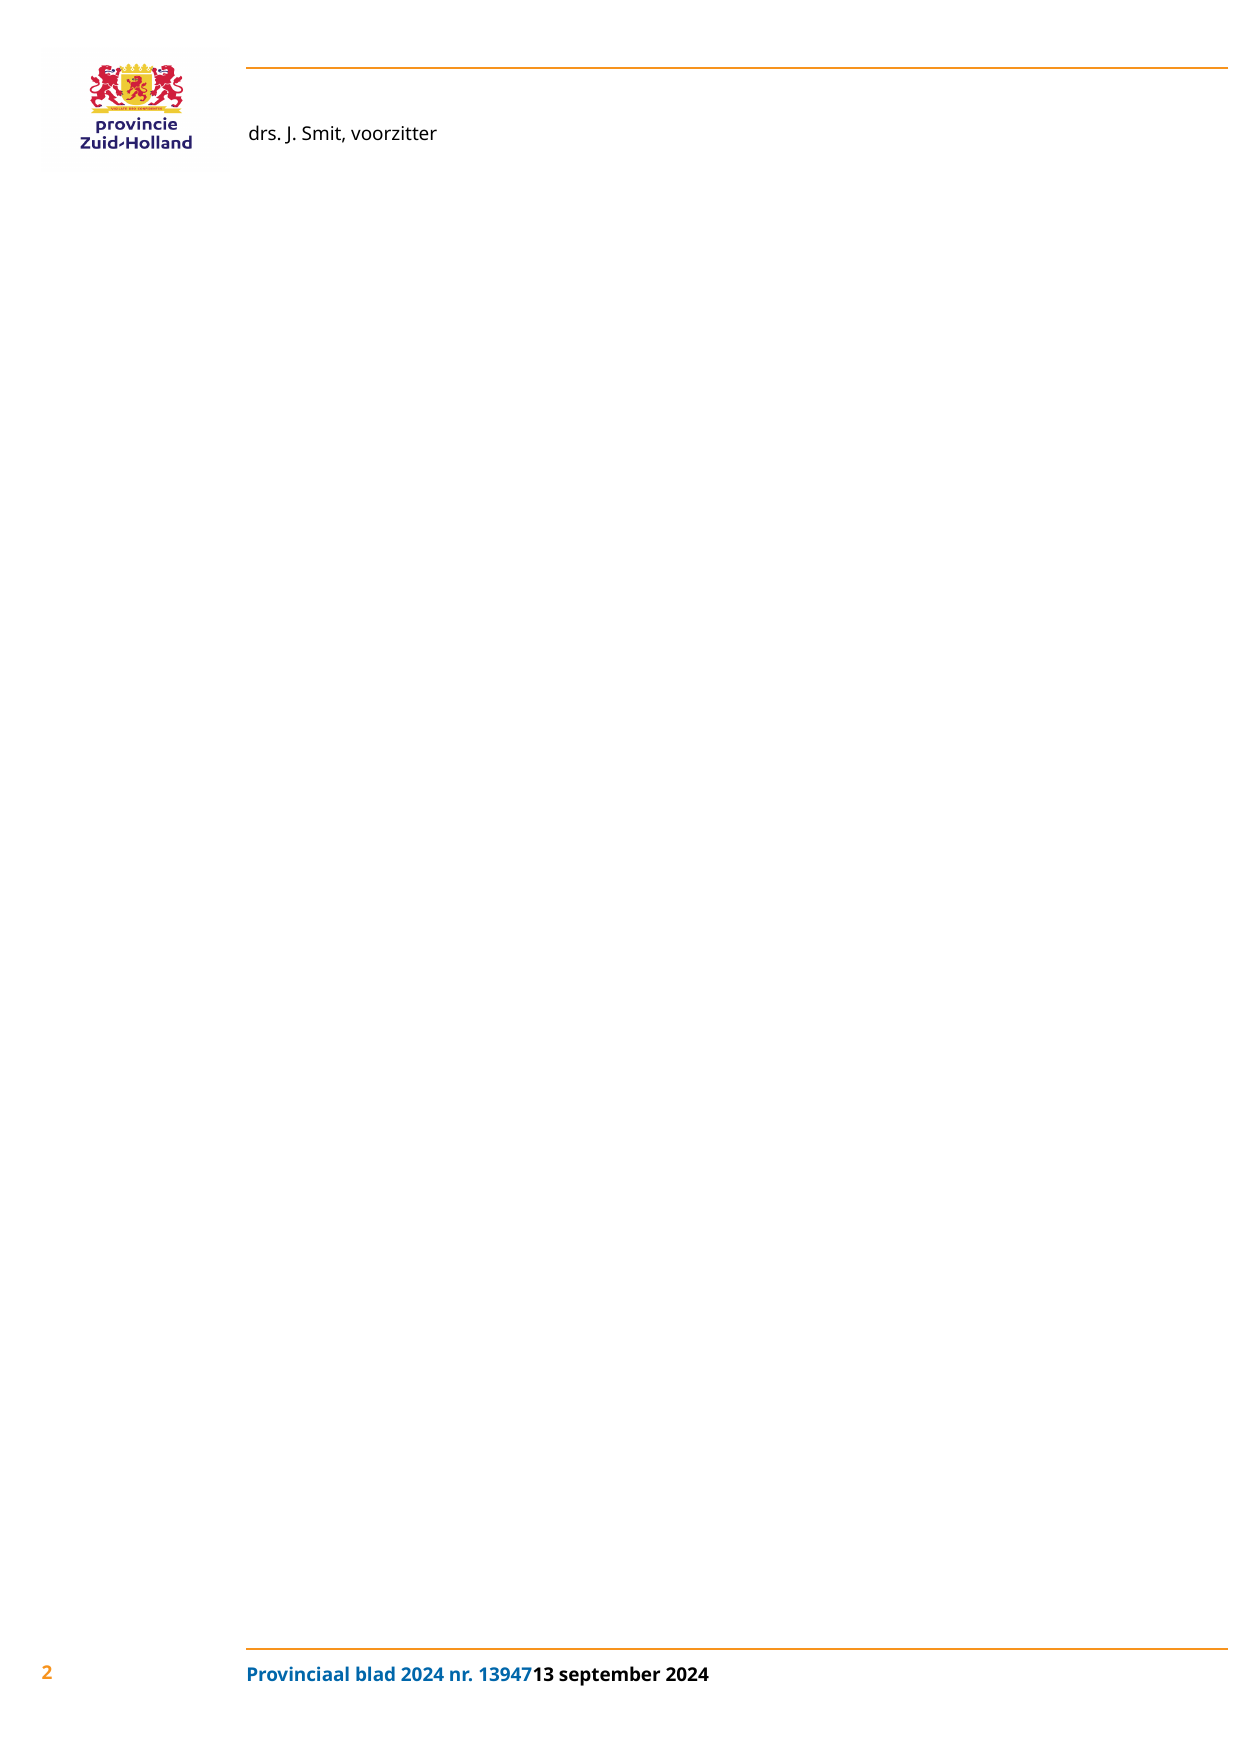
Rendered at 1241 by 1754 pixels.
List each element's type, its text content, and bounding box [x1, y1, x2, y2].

picture [41, 47, 231, 172]
text drs. J. Smit, voorzitter [248, 121, 1152, 146]
